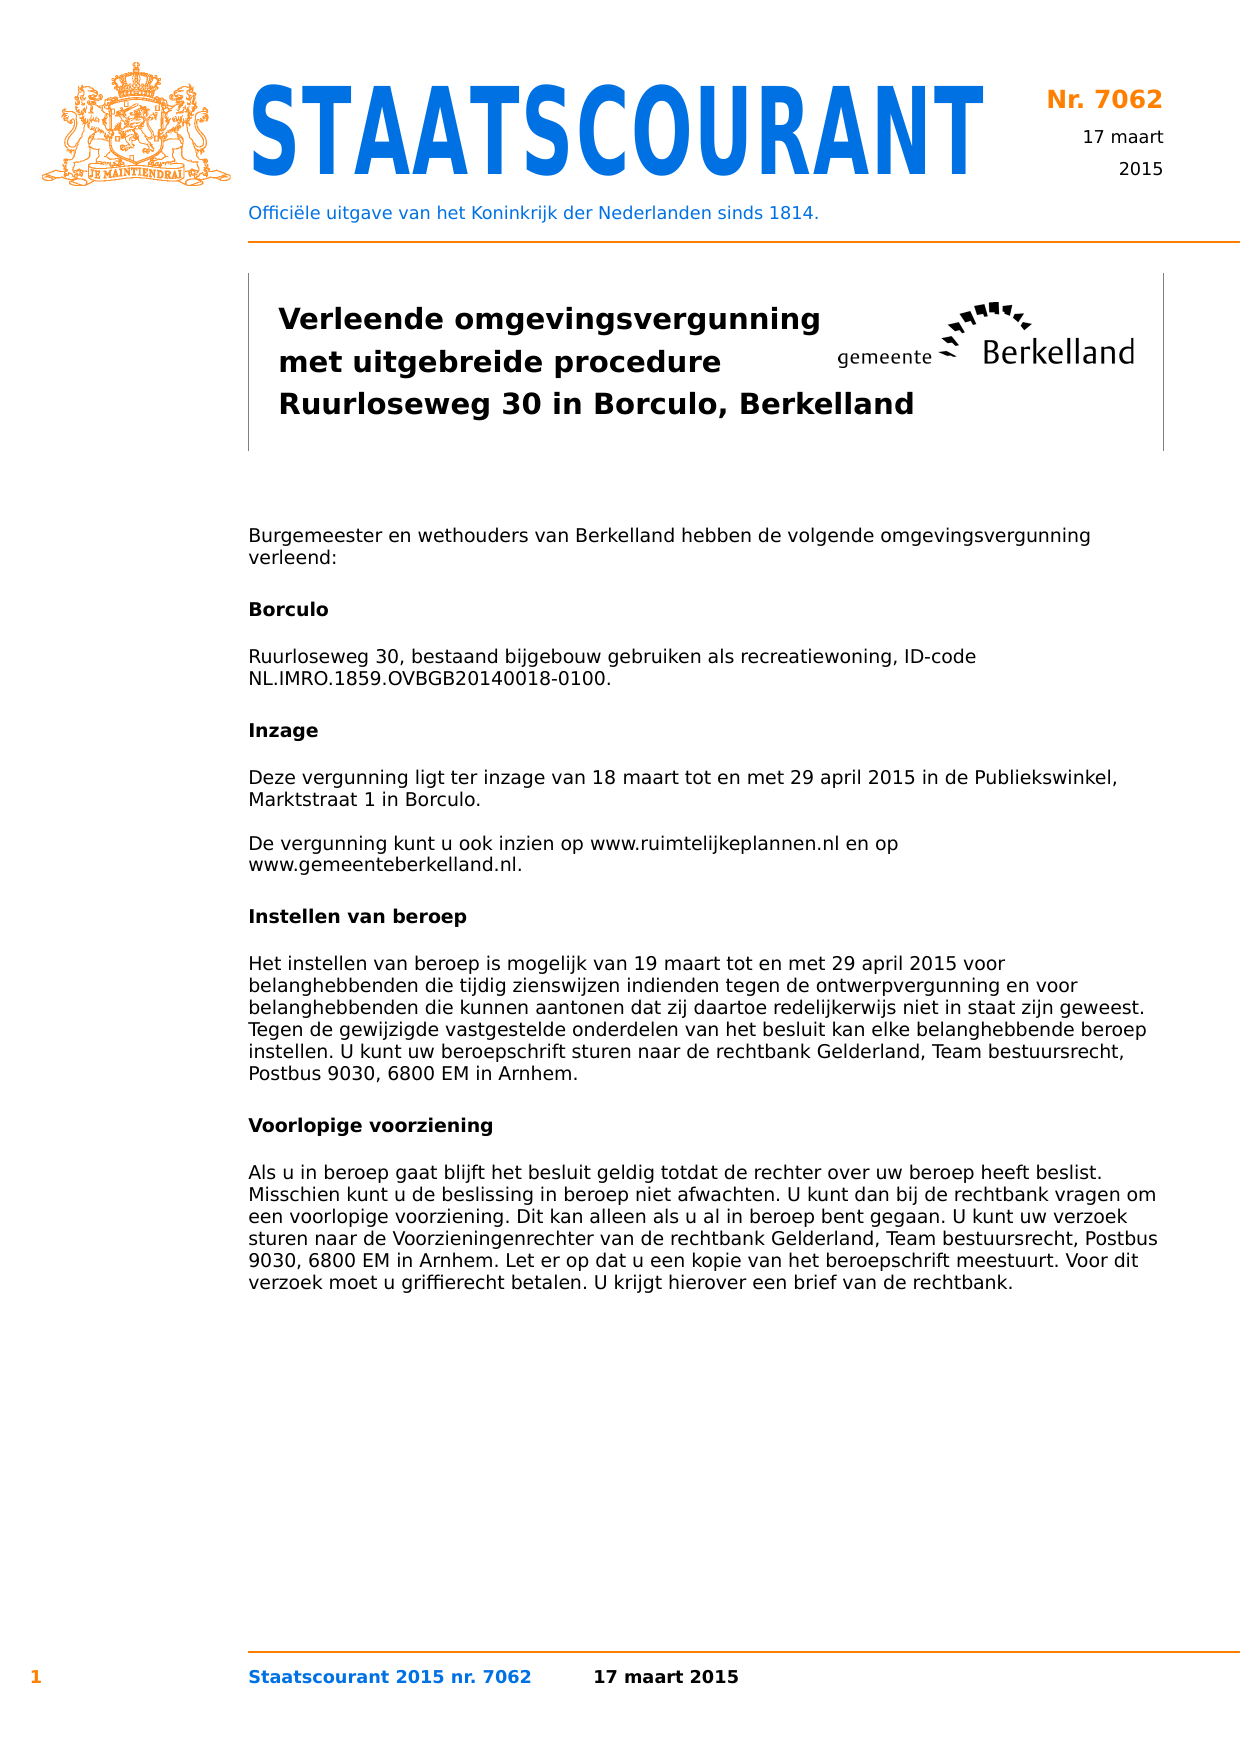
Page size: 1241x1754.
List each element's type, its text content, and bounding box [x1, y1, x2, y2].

table_header STAATSCOURANT [248, 62, 998, 203]
text De vergunning kunt u ook inzien op www.ruimtelijkeplannen.nl en op www.gemeenteberkelland.nl. [248, 832, 1163, 876]
table_header [25, 62, 248, 241]
text Als u in beroep gaat blijft het besluit geldig totdat de rechter over uw beroep heeft beslist. Misschien kunt u de beslissing in beroep niet afwachten. U kunt dan bij de rechtbank vragen om een voorlopige voorziening. Dit kan alleen als u al in beroep bent gegaan. U kunt uw verzoek sturen naar de Voorzieningenrechter van de rechtbank Gelderland, Team bestuursrecht, Postbus 9030, 6800 EM in Arnhem. Let er op dat u een kopie van het beroepschrift meestuurt. Voor dit verzoek moet u griffierecht betalen. U krijgt hierover een brief van de rechtbank. [248, 1162, 1163, 1294]
subtitle Inzage [248, 719, 1163, 742]
table_header Nr. 7062 [998, 62, 1240, 121]
text Burgemeester en wethouders van Berkelland hebben de volgende omgevingsvergunning verleend: [248, 525, 1163, 569]
table_cell 17 maart [998, 121, 1240, 153]
text Deze vergunning ligt ter inzage van 18 maart tot en met 29 april 2015 in de Publiekswinkel, Marktstraat 1 in Borculo. [248, 767, 1163, 811]
subtitle Verleende omgevingsvergunning met uitgebreide procedure Ruurloseweg 30 in Borculo, Berkelland [249, 273, 1163, 451]
picture [838, 302, 1134, 368]
table_cell 2015 [998, 153, 1240, 203]
subtitle Voorlopige voorziening [248, 1115, 1163, 1137]
subtitle Borculo [248, 599, 1163, 621]
table_cell Officiële uitgave van het Koninkrijk der Nederlanden sinds 1814. [248, 203, 1240, 241]
subtitle Instellen van beroep [248, 906, 1163, 928]
text Het instellen van beroep is mogelijk van 19 maart tot en met 29 april 2015 voor belanghebbenden die tijdig zienswijzen indienden tegen de ontwerpvergunning en voor belanghebbenden die kunnen aantonen dat zij daartoe redelijkerwijs niet in staat zijn geweest. Tegen de gewijzigde vastgestelde onderdelen van het besluit kan elke belanghebbende beroep instellen. U kunt uw beroepschrift sturen naar de rechtbank Gelderland, Team bestuursrecht, Postbus 9030, 6800 EM in Arnhem. [248, 953, 1163, 1085]
text Ruurloseweg 30, bestaand bijgebouw gebruiken als recreatiewoning, ID-code NL.IMRO.1859.OVBGB20140018-0100. [248, 646, 1163, 689]
picture [41, 62, 231, 186]
